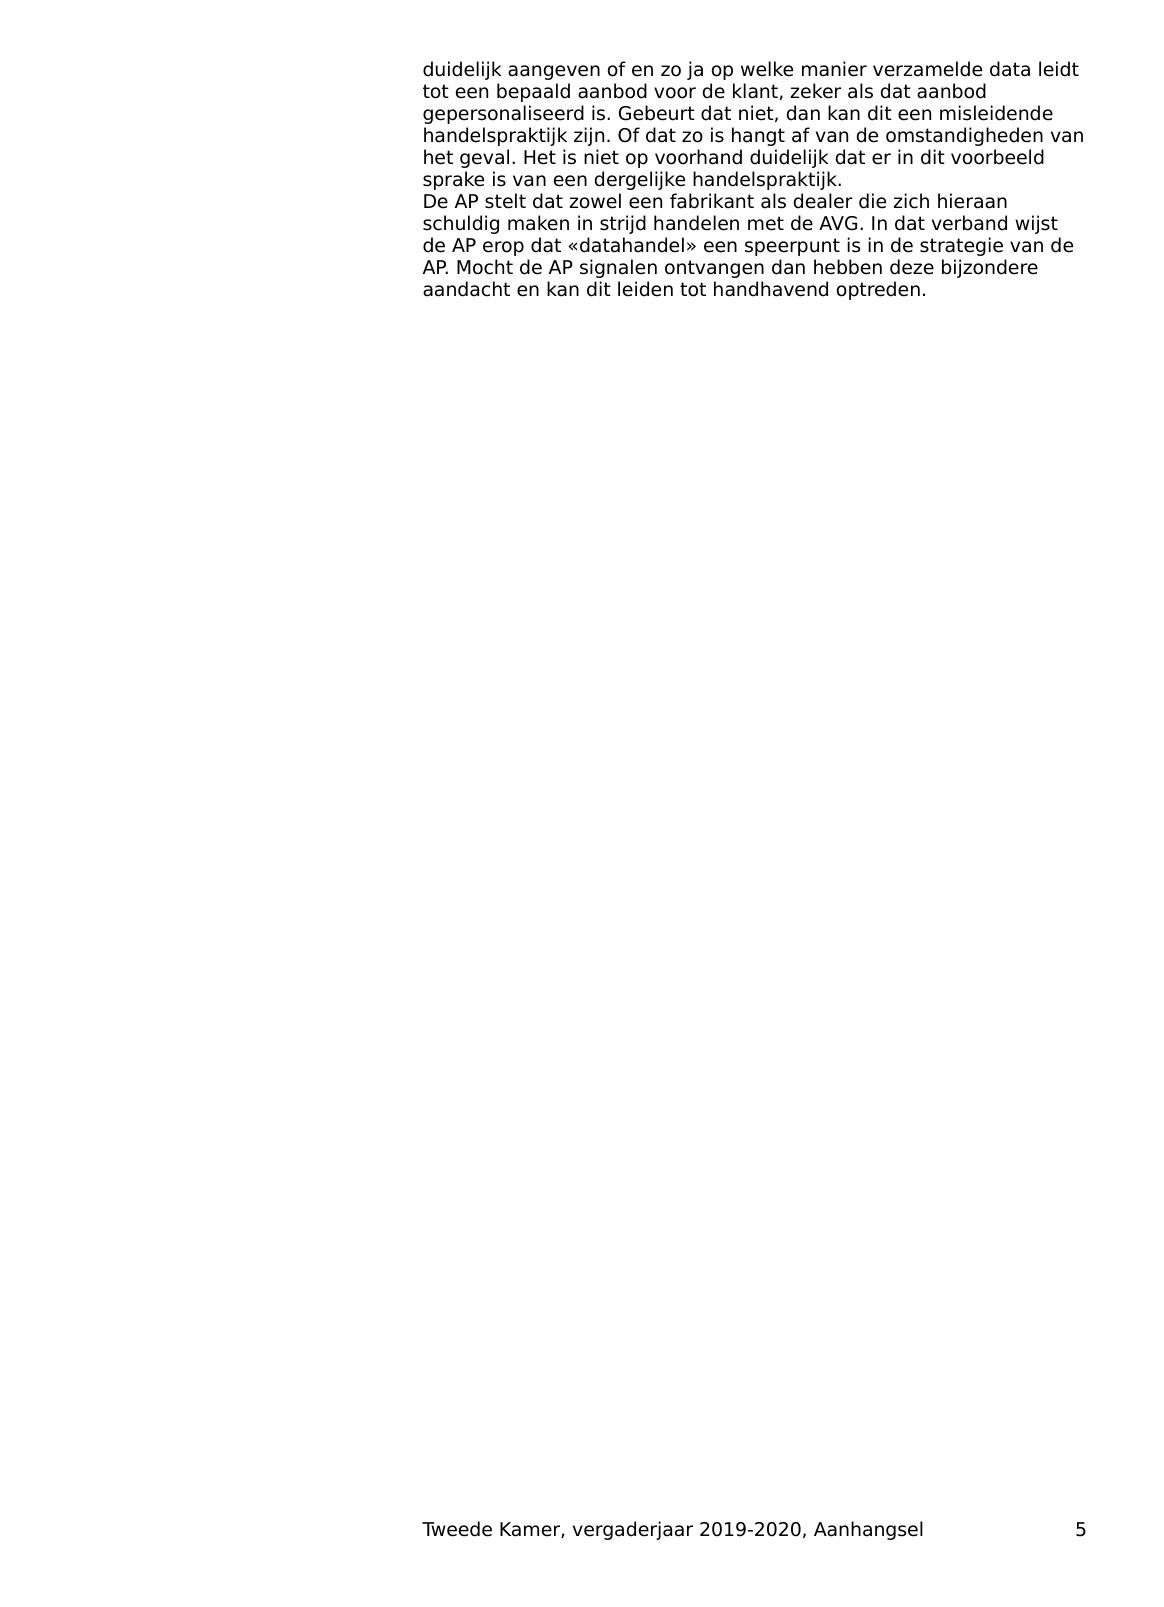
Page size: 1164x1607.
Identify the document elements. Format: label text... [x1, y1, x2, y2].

text duidelijk aangeven of en zo ja op welke manier verzamelde data leidt tot een bepaald aanbod voor de klant, zeker als dat aanbod gepersonaliseerd is. Gebeurt dat niet, dan kan dit een misleidende handelspraktijk zijn. Of dat zo is hangt af van de omstandigheden van het geval. Het is niet op voorhand duidelijk dat er in dit voorbeeld sprake is van een dergelijke handelspraktijk. [422, 59, 1087, 191]
text De AP stelt dat zowel een fabrikant als dealer die zich hieraan schuldig maken in strijd handelen met de AVG. In dat verband wijst de AP erop dat «datahandel» een speerpunt is in de strategie van de AP. Mocht de AP signalen ontvangen dan hebben deze bijzondere aandacht en kan dit leiden tot handhavend optreden. [422, 191, 1087, 301]
